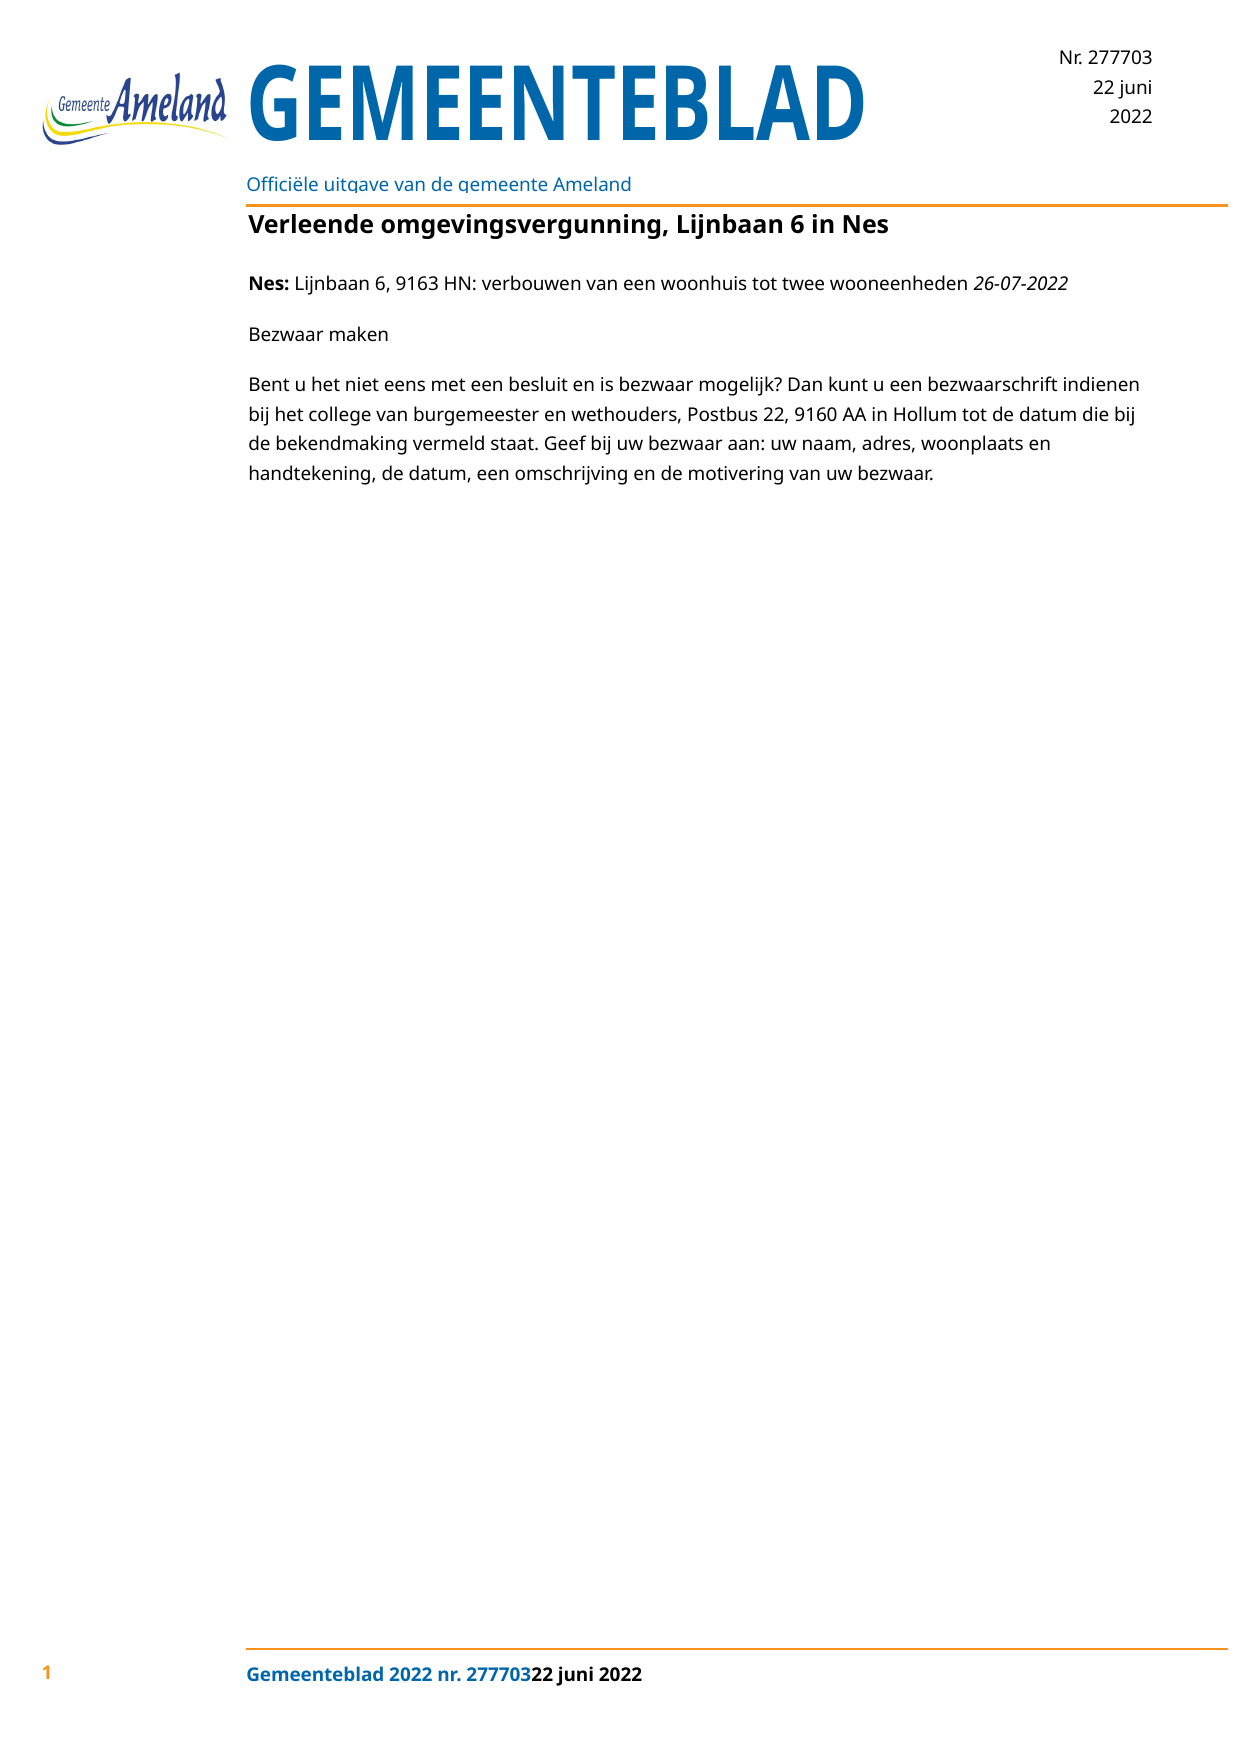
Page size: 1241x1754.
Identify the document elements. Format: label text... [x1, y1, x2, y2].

text Verleende omgevingsvergunning, Lijnbaan 6 in Nes [248, 207, 1152, 241]
text Nes: Lijnbaan 6, 9163 HN: verbouwen van een woonhuis tot twee wooneenheden 26-07-2022 [248, 270, 1152, 296]
text Bent u het niet eens met een besluit en is bezwaar mogelijk? Dan kunt u een bezwaarschrift indienen bij het college van burgemeester en wethouders, Postbus 22, 9160 AA in Hollum tot de datum die bij de bekendmaking vermeld staat. Geef bij uw bezwaar aan: uw naam, adres, woonplaats en handtekening, de datum, een omschrijving en de motivering van uw bezwaar. [248, 371, 1152, 486]
text Bezwaar maken [248, 321, 1152, 346]
picture [41, 47, 231, 172]
